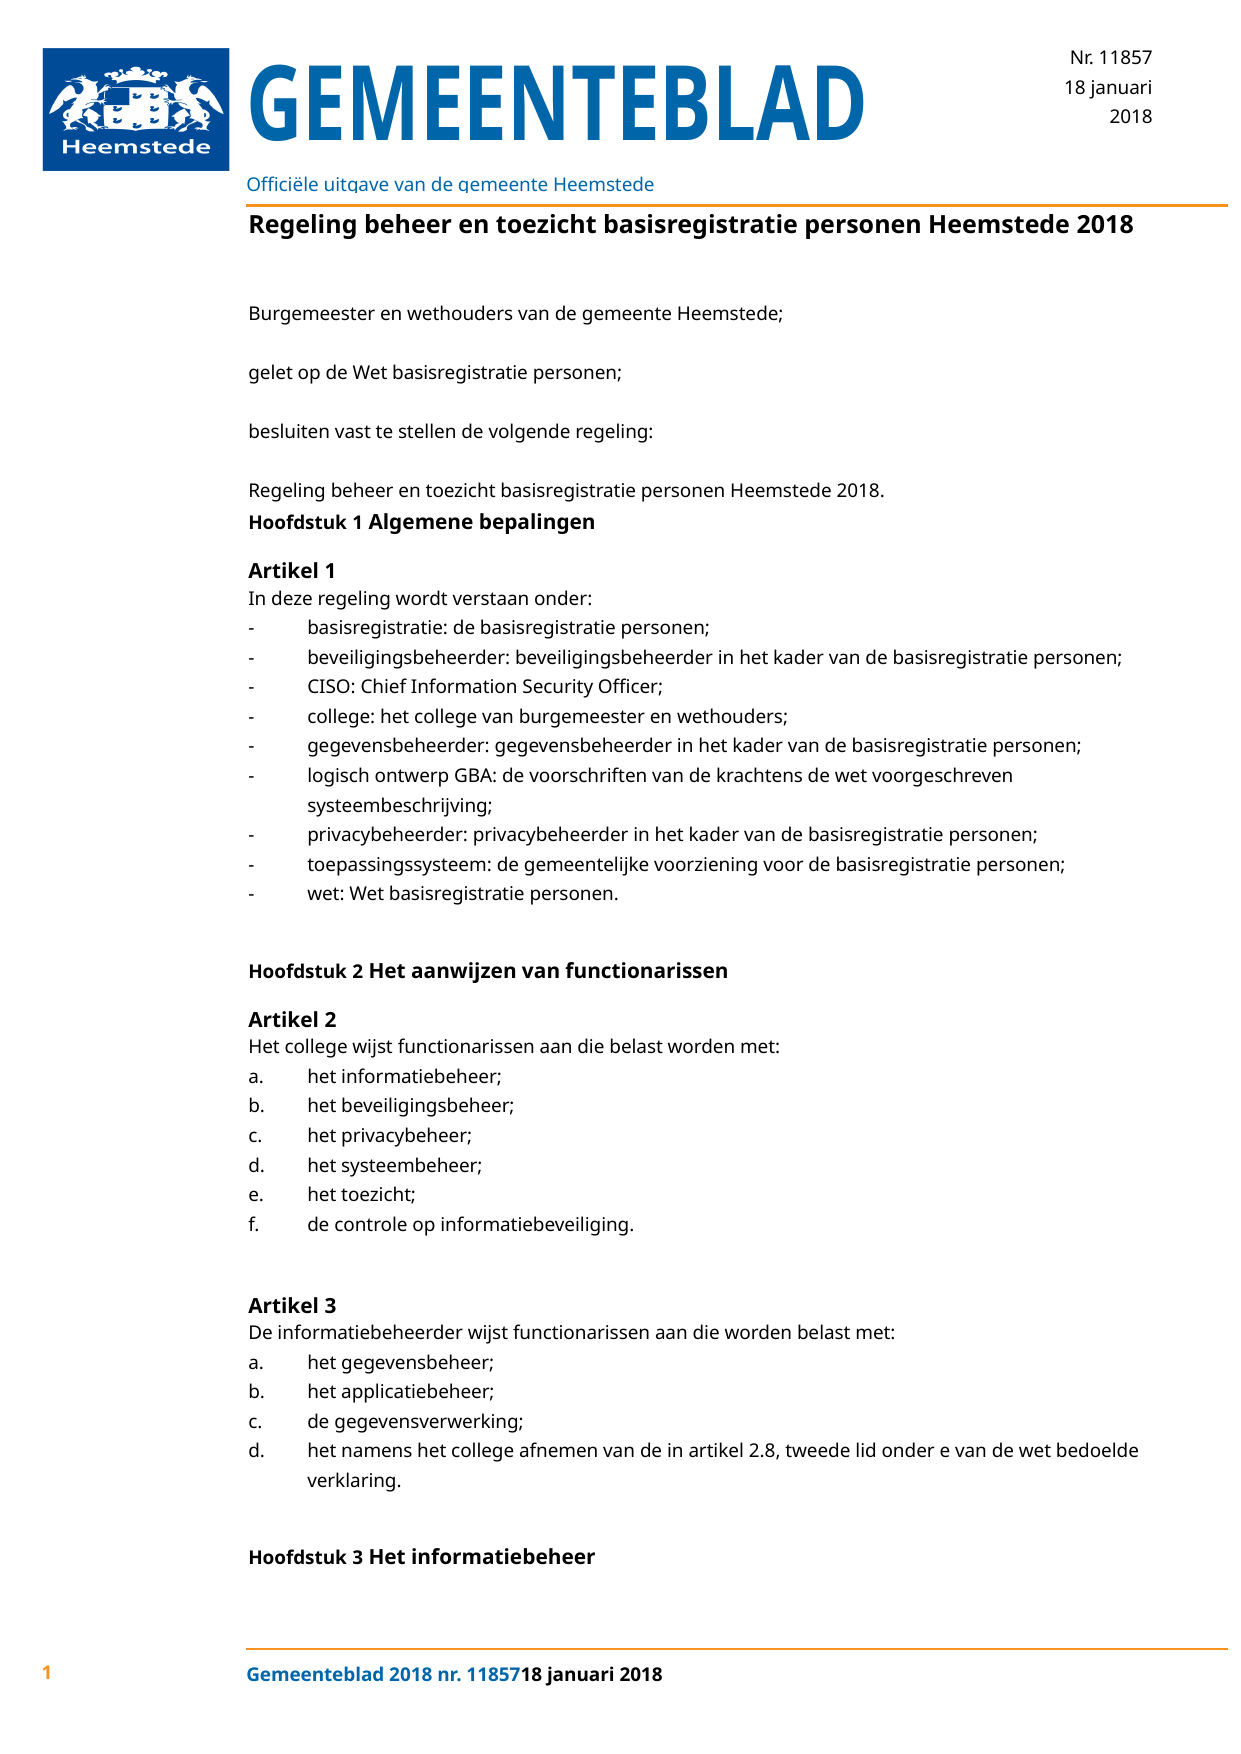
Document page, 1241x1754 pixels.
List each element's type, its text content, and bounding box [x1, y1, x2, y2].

text Artikel 3 [248, 1291, 1152, 1319]
list gegevensbeheerder: gegevensbeheerder in het kader van de basisregistratie personen; [248, 733, 1152, 758]
list college: het college van burgemeester en wethouders; [248, 703, 1152, 729]
list het informatiebeheer; [248, 1063, 1152, 1089]
list logisch ontwerp GBA: de voorschriften van de krachtens de wet voorgeschreven systeembeschrijving; [248, 762, 1152, 817]
text Hoofdstuk 2 Het aanwijzen van functionarissen [248, 956, 1152, 984]
list beveiligingsbeheerder: beveiligingsbeheerder in het kader van de basisregistratie personen; [248, 644, 1152, 669]
list privacybeheerder: privacybeheerder in het kader van de basisregistratie personen; [248, 821, 1152, 847]
text besluiten vast te stellen de volgende regeling: [248, 418, 1152, 444]
list toepassingssysteem: de gemeentelijke voorziening voor de basisregistratie personen; [248, 851, 1152, 877]
list het gegevensbeheer; [248, 1349, 1152, 1375]
text Artikel 1 [248, 556, 1152, 585]
text Regeling beheer en toezicht basisregistratie personen Heemstede 2018 [248, 207, 1152, 241]
text Burgemeester en wethouders van de gemeente Heemstede; [248, 300, 1152, 326]
list het toezicht; [248, 1181, 1152, 1207]
text Regeling beheer en toezicht basisregistratie personen Heemstede 2018. [248, 477, 1152, 503]
text Hoofdstuk 3 Het informatiebeheer [248, 1542, 1152, 1571]
text gelet op de Wet basisregistratie personen; [248, 359, 1152, 385]
list de controle op informatiebeveiliging. [248, 1211, 1152, 1237]
text Hoofdstuk 1 Algemene bepalingen [248, 507, 1152, 535]
list basisregistratie: de basisregistratie personen; [248, 614, 1152, 640]
list het beveiligingsbeheer; [248, 1093, 1152, 1118]
list wet: Wet basisregistratie personen. [248, 881, 1152, 906]
list het privacybeheer; [248, 1122, 1152, 1148]
text Het college wijst functionarissen aan die belast worden met: [248, 1033, 1152, 1059]
list het systeembeheer; [248, 1152, 1152, 1177]
list de gegevensverwerking; [248, 1408, 1152, 1434]
text Artikel 2 [248, 1005, 1152, 1033]
text In deze regeling wordt verstaan onder: [248, 585, 1152, 610]
picture [41, 47, 231, 172]
text De informatiebeheerder wijst functionarissen aan die worden belast met: [248, 1319, 1152, 1345]
list CISO: Chief Information Security Officer; [248, 673, 1152, 699]
list het applicatiebeheer; [248, 1378, 1152, 1404]
list het namens het college afnemen van de in artikel 2.8, tweede lid onder e van de wet bedoelde verklaring. [248, 1438, 1152, 1493]
